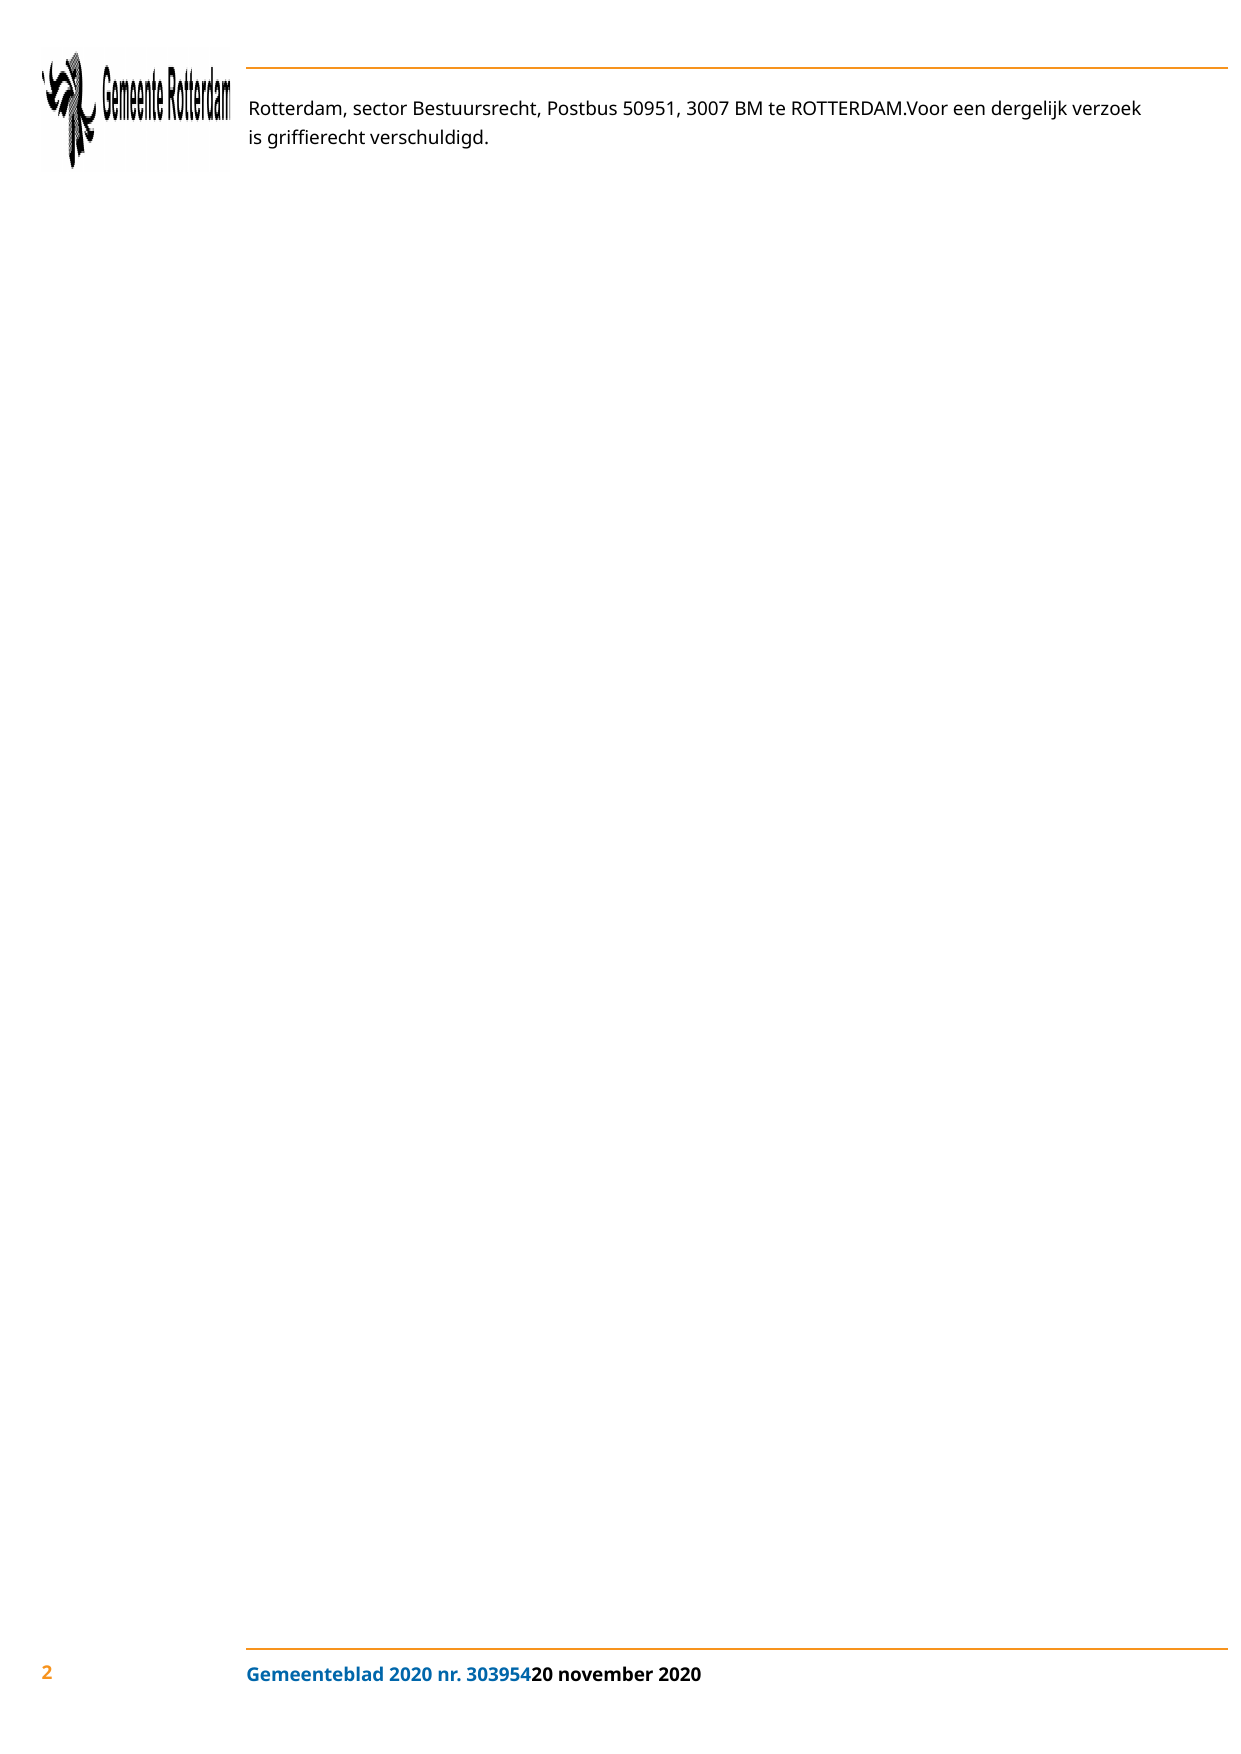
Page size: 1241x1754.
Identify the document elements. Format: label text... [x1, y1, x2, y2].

picture [41, 47, 231, 172]
text Rotterdam, sector Bestuursrecht, Postbus 50951, 3007 BM te ROTTERDAM.Voor een dergelijk verzoek is griffierecht verschuldigd. [248, 95, 1152, 150]
